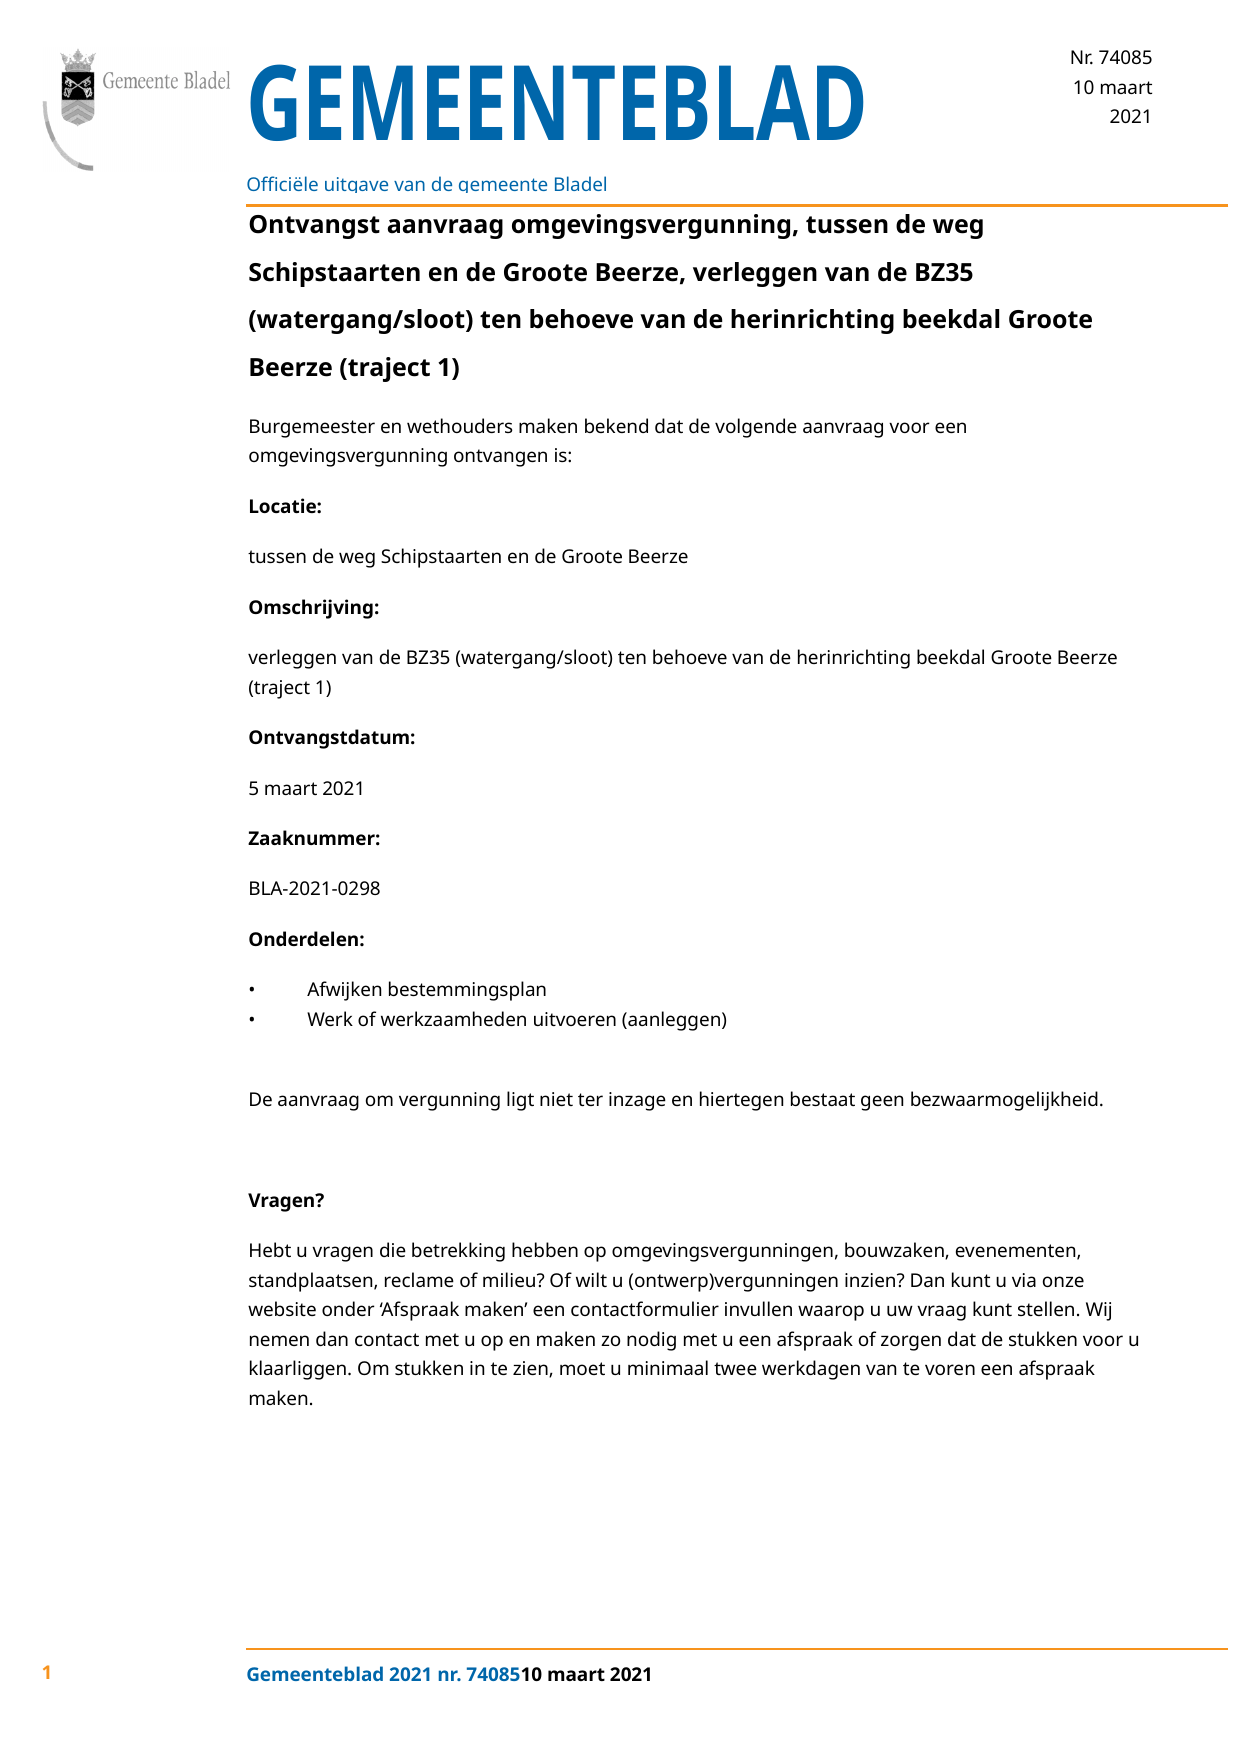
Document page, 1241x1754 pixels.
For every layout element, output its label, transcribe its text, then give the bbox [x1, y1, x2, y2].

text Burgemeester en wethouders maken bekend dat de volgende aanvraag voor een omgevingsvergunning ontvangen is: [248, 413, 1152, 468]
text BLA-2021-0298 [248, 876, 1152, 901]
text Ontvangstdatum: [248, 724, 1152, 750]
text Vragen? [248, 1187, 1152, 1213]
text 5 maart 2021 [248, 775, 1152, 801]
text Zaaknummer: [248, 825, 1152, 851]
list Werk of werkzaamheden uitvoeren (aanleggen) [248, 1006, 1152, 1032]
text Locatie: [248, 493, 1152, 519]
text verleggen van de BZ35 (watergang/sloot) ten behoeve van de herinrichting beekdal Groote Beerze (traject 1) [248, 644, 1152, 700]
text Omschrijving: [248, 594, 1152, 620]
text Hebt u vragen die betrekking hebben op omgevingsvergunningen, bouwzaken, evenementen, standplaatsen, reclame of milieu? Of wilt u (ontwerp)vergunningen inzien? Dan kunt u via onze website onder ‘Afspraak maken’ een contactformulier invullen waarop u uw vraag kunt stellen. Wij nemen dan contact met u op en maken zo nodig met u een afspraak of zorgen dat de stukken voor u klaarliggen. Om stukken in te zien, moet u minimaal twee werkdagen van te voren een afspraak maken. [248, 1237, 1152, 1411]
text De aanvraag om vergunning ligt niet ter inzage en hiertegen bestaat geen bezwaarmogelijkheid. [248, 1086, 1152, 1112]
text tussen de weg Schipstaarten en de Groote Beerze [248, 543, 1152, 569]
list Afwijken bestemmingsplan [248, 976, 1152, 1002]
text Ontvangst aanvraag omgevingsvergunning, tussen de weg Schipstaarten en de Groote Beerze, verleggen van de BZ35 (watergang/sloot) ten behoeve van de herinrichting beekdal Groote Beerze (traject 1) [248, 207, 1152, 384]
text Onderdelen: [248, 926, 1152, 952]
picture [41, 47, 231, 172]
